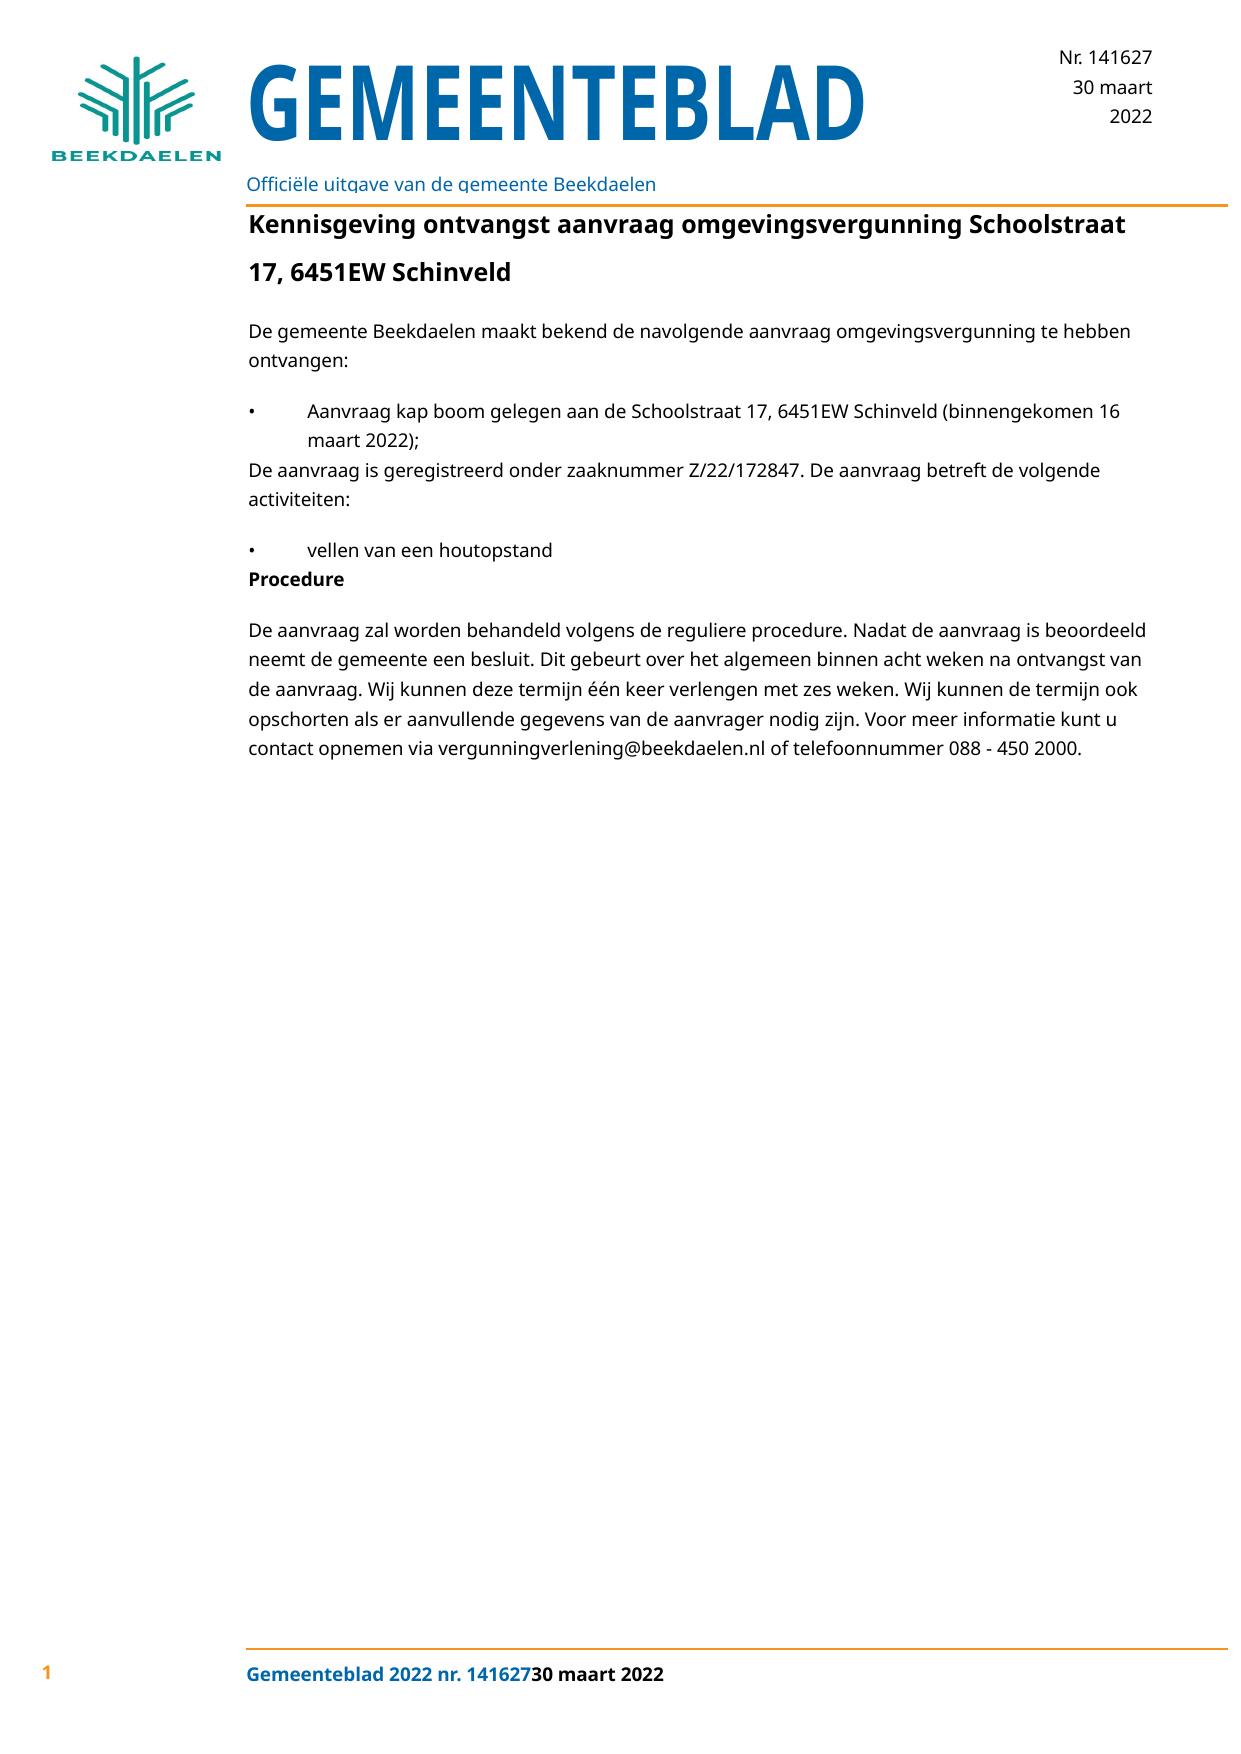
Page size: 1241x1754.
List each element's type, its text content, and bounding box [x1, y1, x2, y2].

list vellen van een houtopstand [248, 537, 1152, 563]
list Aanvraag kap boom gelegen aan de Schoolstraat 17, 6451EW Schinveld (binnengekomen 16 maart 2022); [248, 398, 1152, 453]
text Kennisgeving ontvangst aanvraag omgevingsvergunning Schoolstraat 17, 6451EW Schinveld [248, 207, 1152, 288]
picture [41, 47, 231, 172]
text De gemeente Beekdaelen maakt bekend de navolgende aanvraag omgevingsvergunning te hebben ontvangen: [248, 318, 1152, 373]
text De aanvraag zal worden behandeld volgens de reguliere procedure. Nadat de aanvraag is beoordeeld neemt de gemeente een besluit. Dit gebeurt over het algemeen binnen acht weken na ontvangst van de aanvraag. Wij kunnen deze termijn één keer verlengen met zes weken. Wij kunnen de termijn ook opschorten als er aanvullende gegevens van de aanvrager nodig zijn. Voor meer informatie kunt u contact opnemen via vergunningverlening@beekdaelen.nl of telefoonnummer 088 - 450 2000. [248, 617, 1152, 761]
text De aanvraag is geregistreerd onder zaaknummer Z/22/172847. De aanvraag betreft de volgende activiteiten: [248, 457, 1152, 512]
text Procedure [248, 567, 1152, 592]
